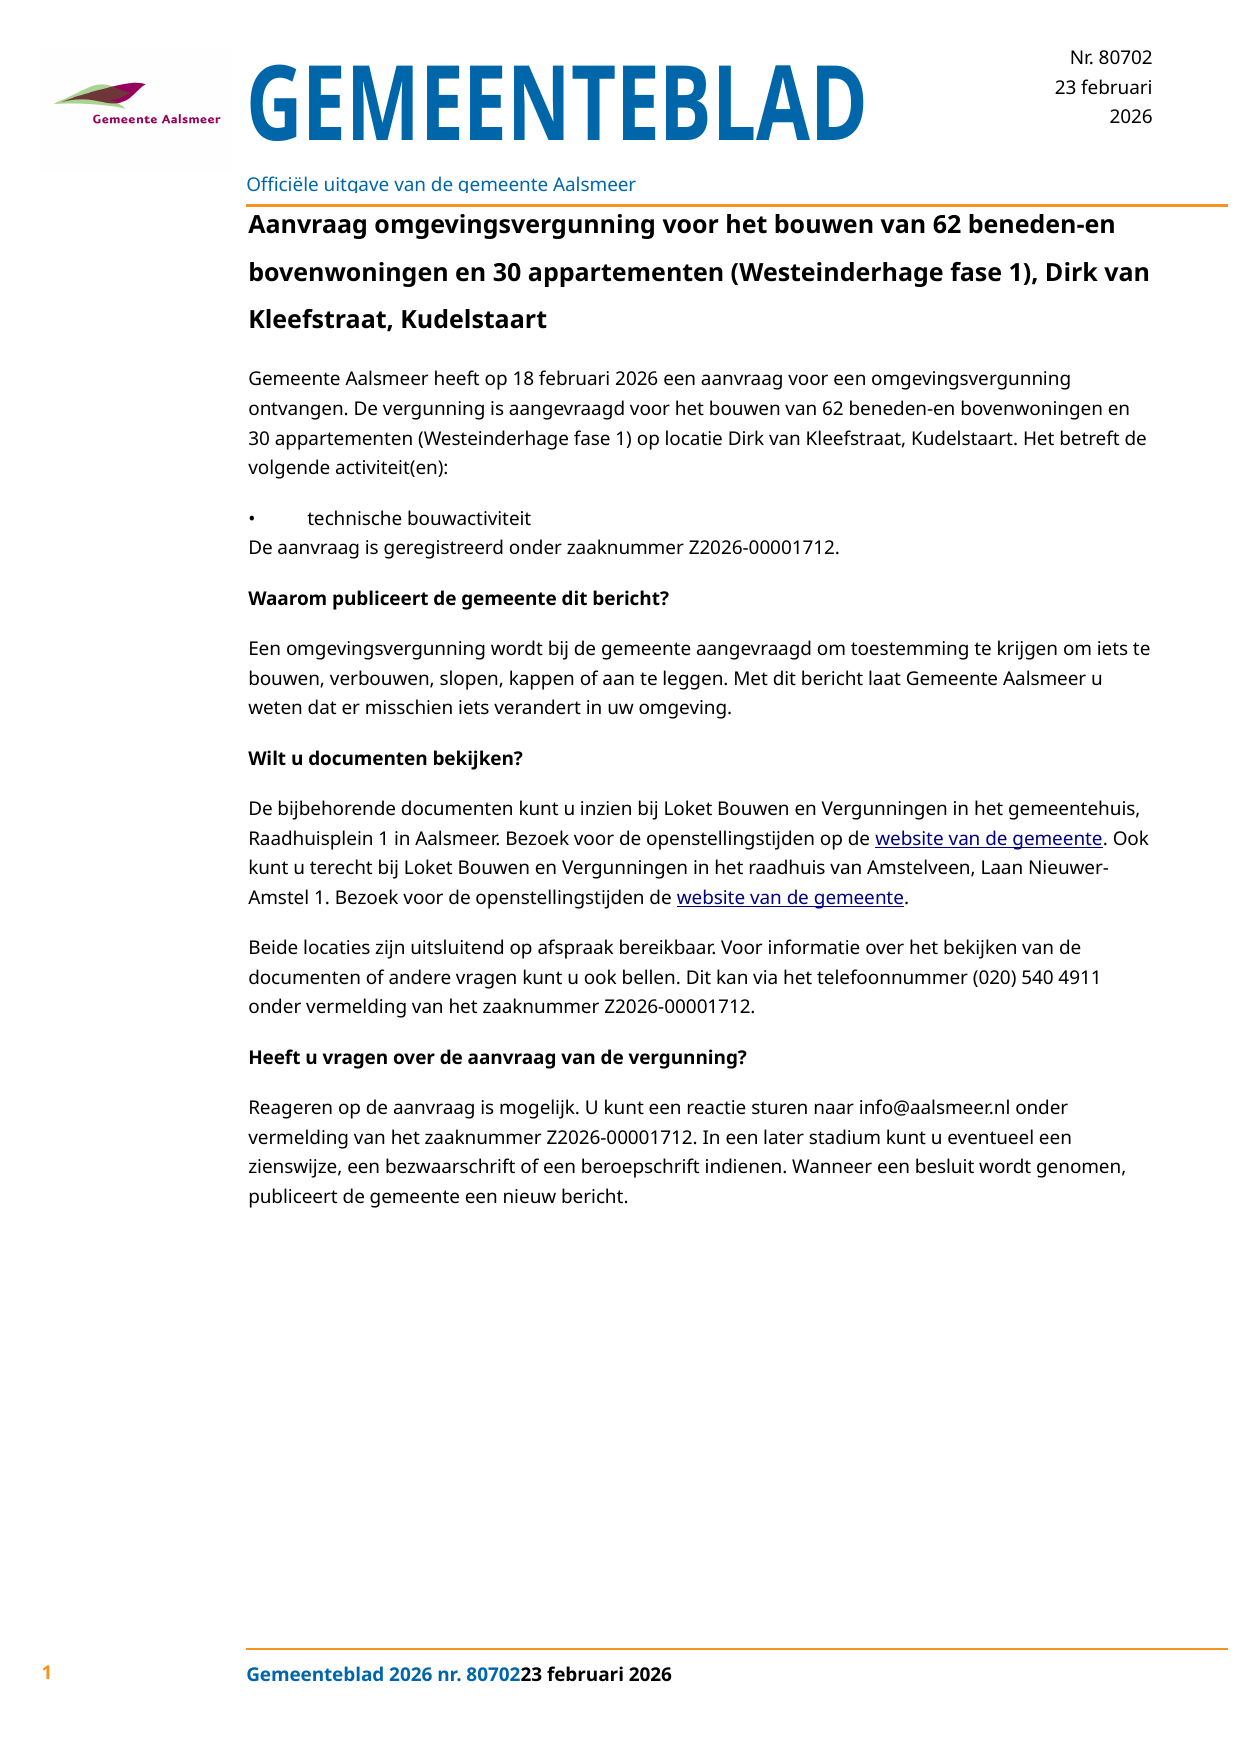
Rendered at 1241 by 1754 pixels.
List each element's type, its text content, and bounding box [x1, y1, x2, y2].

text Gemeente Aalsmeer heeft op 18 februari 2026 een aanvraag voor een omgevingsvergunning ontvangen. De vergunning is aangevraagd voor het bouwen van 62 beneden-en bovenwoningen en 30 appartementen (Westeinderhage fase 1) op locatie Dirk van Kleefstraat, Kudelstaart. Het betreft de volgende activiteit(en): [248, 366, 1152, 480]
picture [41, 47, 231, 172]
text Een omgevingsvergunning wordt bij de gemeente aangevraagd om toestemming te krijgen om iets te bouwen, verbouwen, slopen, kappen of aan te leggen. Met dit bericht laat Gemeente Aalsmeer u weten dat er misschien iets verandert in uw omgeving. [248, 635, 1152, 720]
list technische bouwactiviteit [248, 505, 1152, 530]
text De bijbehorende documenten kunt u inzien bij Loket Bouwen en Vergunningen in het gemeentehuis, Raadhuisplein 1 in Aalsmeer. Bezoek voor de openstellingstijden op de website van de gemeente. Ook kunt u terecht bij Loket Bouwen en Vergunningen in het raadhuis van Amstelveen, Laan Nieuwer-Amstel 1. Bezoek voor de openstellingstijden de website van de gemeente. [248, 795, 1152, 909]
text Aanvraag omgevingsvergunning voor het bouwen van 62 beneden-en bovenwoningen en 30 appartementen (Westeinderhage fase 1), Dirk van Kleefstraat, Kudelstaart [248, 207, 1152, 336]
text Waarom publiceert de gemeente dit bericht? [248, 585, 1152, 610]
text Beide locaties zijn uitsluitend op afspraak bereikbaar. Voor informatie over het bekijken van de documenten of andere vragen kunt u ook bellen. Dit kan via het telefoonnummer (020) 540 4911 onder vermelding van het zaaknummer Z2026-00001712. [248, 934, 1152, 1019]
text Heeft u vragen over de aanvraag van de vergunning? [248, 1044, 1152, 1069]
text Wilt u documenten bekijken? [248, 745, 1152, 770]
text Reageren op de aanvraag is mogelijk. U kunt een reactie sturen naar info@aalsmeer.nl onder vermelding van het zaaknummer Z2026-00001712. In een later stadium kunt u eventueel een zienswijze, een bezwaarschrift of een beroepschrift indienen. Wanneer een besluit wordt genomen, publiceert de gemeente een nieuw bericht. [248, 1094, 1152, 1209]
text De aanvraag is geregistreerd onder zaaknummer Z2026-00001712. [248, 534, 1152, 560]
